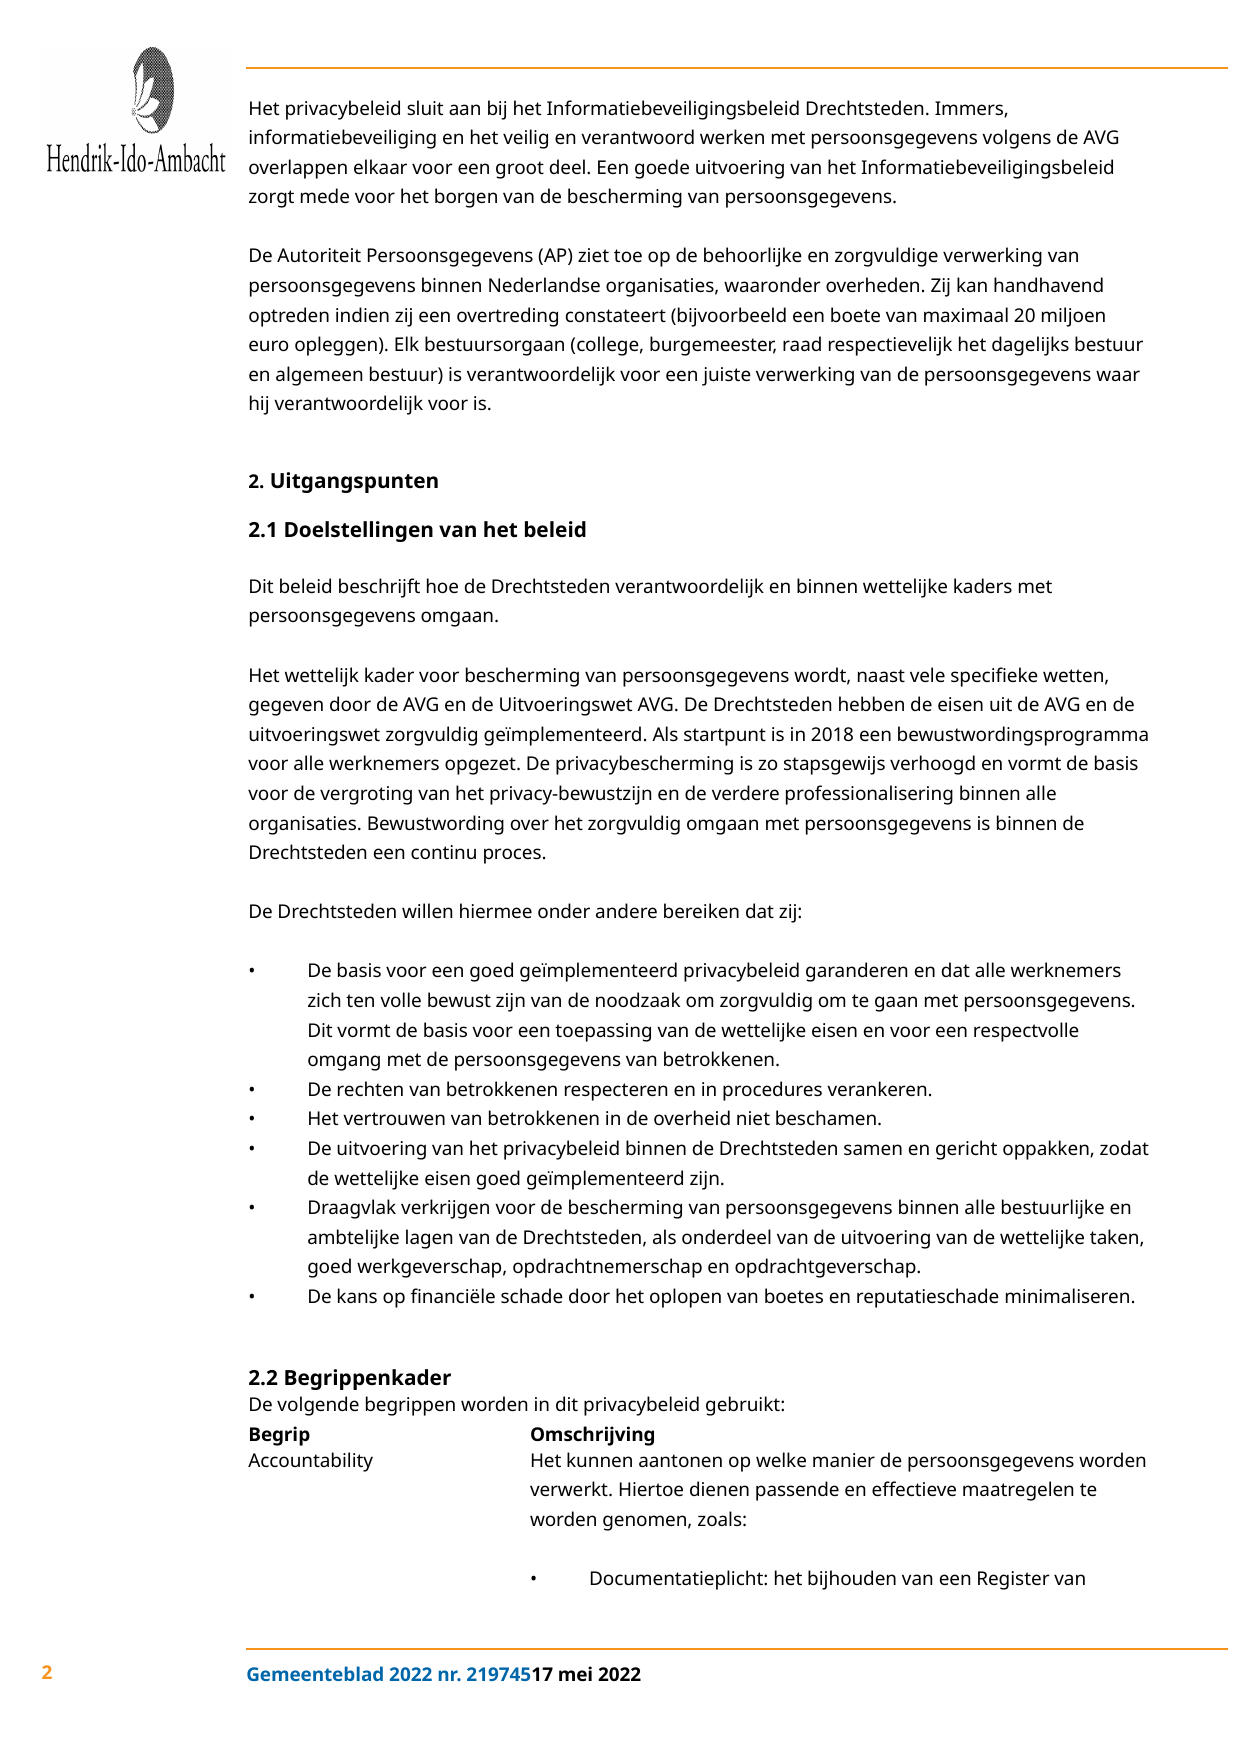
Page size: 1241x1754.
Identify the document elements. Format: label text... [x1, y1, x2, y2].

text Het wettelijk kader voor bescherming van persoonsgegevens wordt, naast vele specifieke wetten, gegeven door de AVG en de Uitvoeringswet AVG. De Drechtsteden hebben de eisen uit de AVG en de uitvoeringswet zorgvuldig geïmplementeerd. Als startpunt is in 2018 een bewustwordingsprogramma voor alle werknemers opgezet. De privacybescherming is zo stapsgewijs verhoogd en vormt de basis voor de vergroting van het privacy-bewustzijn en de verdere professionalisering binnen alle organisaties. Bewustwording over het zorgvuldig omgaan met persoonsgegevens is binnen de Drechtsteden een continu proces. [248, 662, 1152, 865]
text 2.1 Doelstellingen van het beleid [248, 515, 1152, 543]
text 2.2 Begrippenkader [248, 1363, 1152, 1392]
list De kans op financiële schade door het oplopen van boetes en reputatieschade minimaliseren. [248, 1283, 1152, 1309]
table_cell Het kunnen aantonen op welke manier de persoonsgegevens worden verwerkt. Hiertoe dienen passende en effectieve maatregelen te worden genomen, zoals: Documentatieplicht: het bijhouden van een Register van [530, 1447, 1152, 1591]
list De uitvoering van het privacybeleid binnen de Drechtsteden samen en gericht oppakken, zodat de wettelijke eisen goed geïmplementeerd zijn. [248, 1135, 1152, 1191]
text Het privacybeleid sluit aan bij het Informatiebeveiligingsbeleid Drechtsteden. Immers, informatiebeveiliging en het veilig en verantwoord werken met persoonsgegevens volgens de AVG overlappen elkaar voor een groot deel. Een goede uitvoering van het Informatiebeveiligingsbeleid zorgt mede voor het borgen van de bescherming van persoonsgegevens. [248, 95, 1152, 209]
text De Autoriteit Persoonsgegevens (AP) ziet toe op de behoorlijke en zorgvuldige verwerking van persoonsgegevens binnen Nederlandse organisaties, waaronder overheden. Zij kan handhavend optreden indien zij een overtreding constateert (bijvoorbeeld een boete van maximaal 20 miljoen euro opleggen). Elk bestuursorgaan (college, burgemeester, raad respectievelijk het dagelijks bestuur en algemeen bestuur) is verantwoordelijk voor een juiste verwerking van de persoonsgegevens waar hij verantwoordelijk voor is. [248, 243, 1152, 416]
list De basis voor een goed geïmplementeerd privacybeleid garanderen en dat alle werknemers zich ten volle bewust zijn van de noodzaak om zorgvuldig om te gaan met persoonsgegevens. Dit vormt de basis voor een toepassing van de wettelijke eisen en voor een respectvolle omgang met de persoonsgegevens van betrokkenen. [248, 958, 1152, 1072]
text De Drechtsteden willen hiermee onder andere bereiken dat zij: [248, 898, 1152, 924]
picture [41, 47, 231, 172]
text Dit beleid beschrijft hoe de Drechtsteden verantwoordelijk en binnen wettelijke kaders met persoonsgegevens omgaan. [248, 573, 1152, 628]
table_header Begrip [248, 1421, 530, 1447]
list Het vertrouwen van betrokkenen in de overheid niet beschamen. [248, 1106, 1152, 1131]
text 2. Uitgangspunten [248, 466, 1152, 494]
table_header Omschrijving [530, 1421, 1152, 1447]
list Draagvlak verkrijgen voor de bescherming van persoonsgegevens binnen alle bestuurlijke en ambtelijke lagen van de Drechtsteden, als onderdeel van de uitvoering van de wettelijke taken, goed werkgeverschap, opdrachtnemerschap en opdrachtgeverschap. [248, 1194, 1152, 1279]
text De volgende begrippen worden in dit privacybeleid gebruikt: [248, 1392, 1152, 1417]
table_cell Accountability [248, 1447, 530, 1591]
list De rechten van betrokkenen respecteren en in procedures verankeren. [248, 1076, 1152, 1102]
